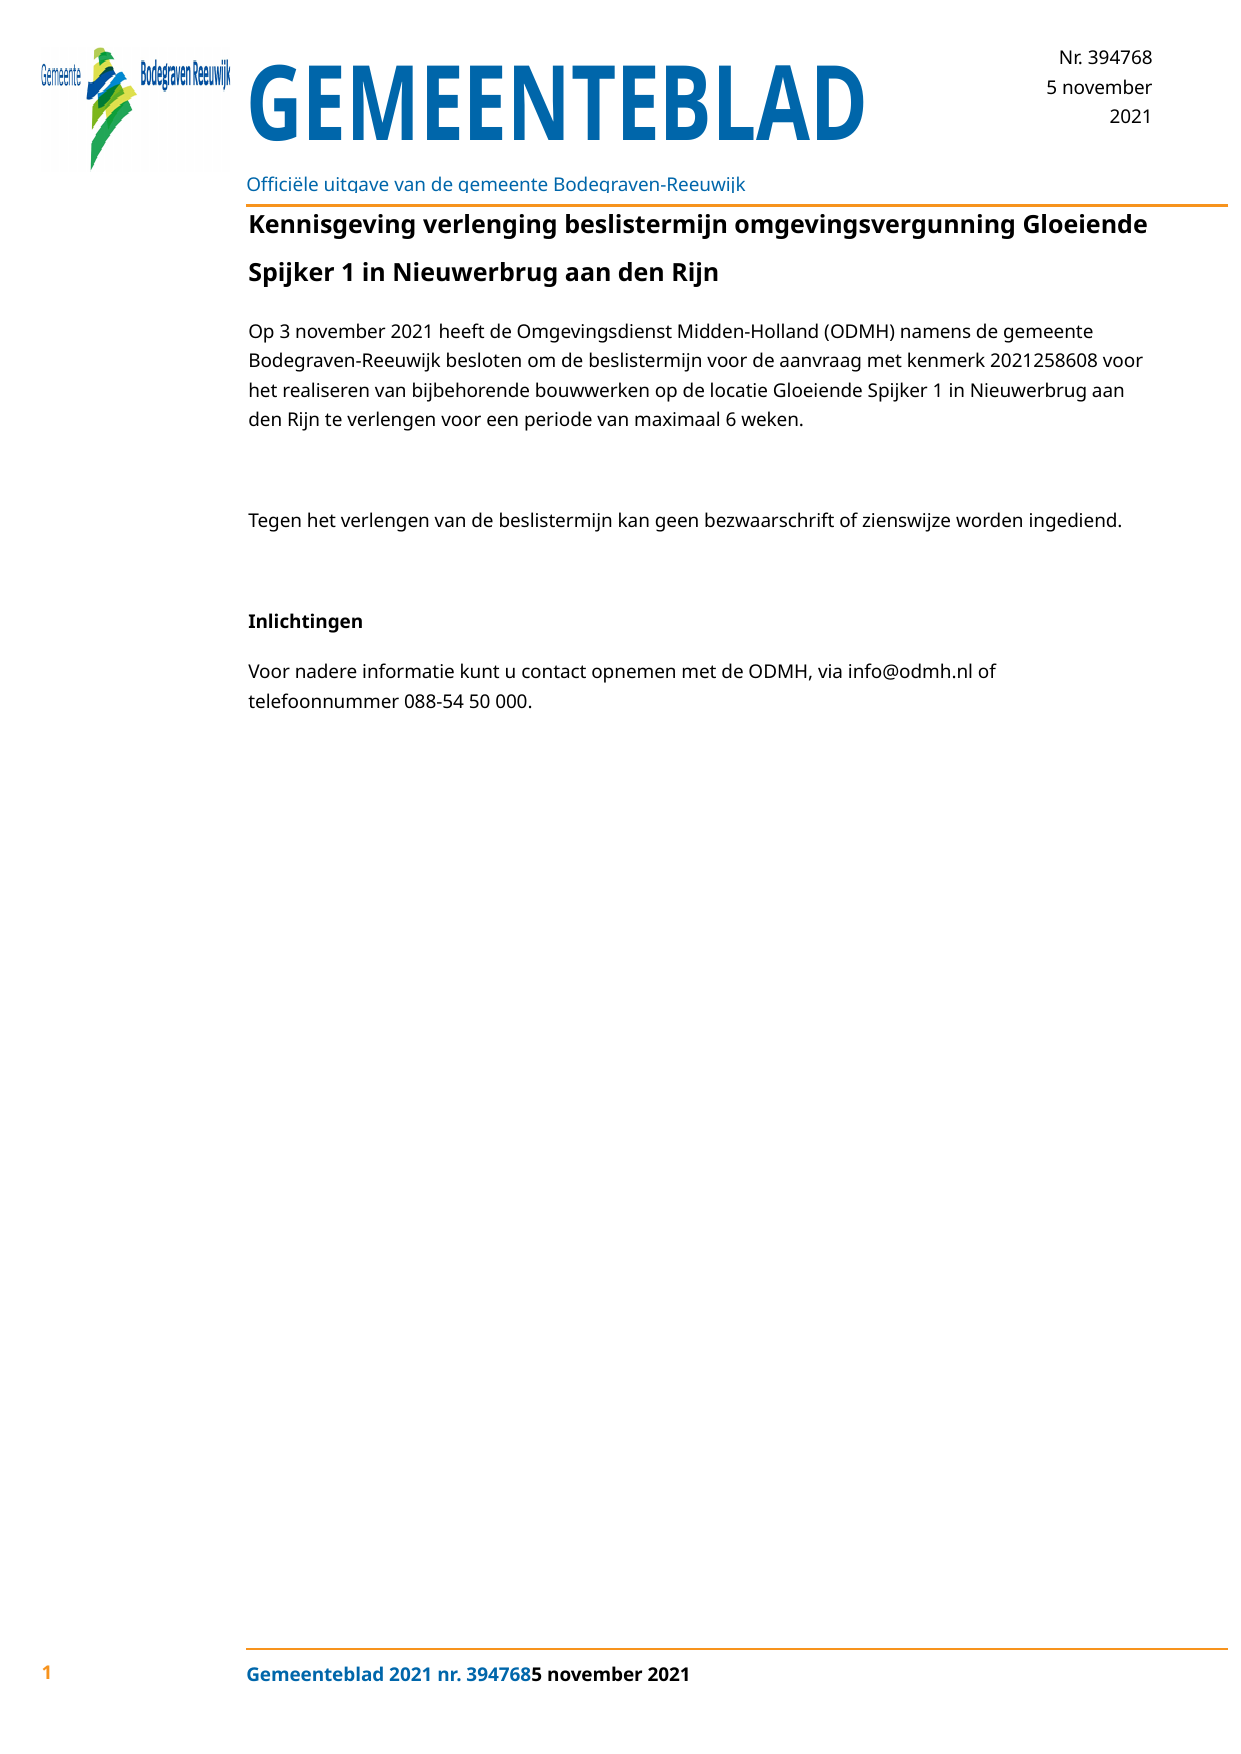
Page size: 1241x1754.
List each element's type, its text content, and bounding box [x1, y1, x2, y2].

text Kennisgeving verlenging beslistermijn omgevingsvergunning Gloeiende Spijker 1 in Nieuwerbrug aan den Rijn [248, 207, 1152, 288]
text Op 3 november 2021 heeft de Omgevingsdienst Midden-Holland (ODMH) namens de gemeente Bodegraven-Reeuwijk besloten om de beslistermijn voor de aanvraag met kenmerk 2021258608 voor het realiseren van bijbehorende bouwwerken op de locatie Gloeiende Spijker 1 in Nieuwerbrug aan den Rijn te verlengen voor een periode van maximaal 6 weken. [248, 318, 1152, 432]
picture [41, 47, 231, 172]
text Inlichtingen [248, 608, 1152, 634]
text Voor nadere informatie kunt u contact opnemen met de ODMH, via info@odmh.nl of telefoonnummer 088-54 50 000. [248, 659, 1152, 714]
text Tegen het verlengen van de beslistermijn kan geen bezwaarschrift of zienswijze worden ingediend. [248, 507, 1152, 533]
